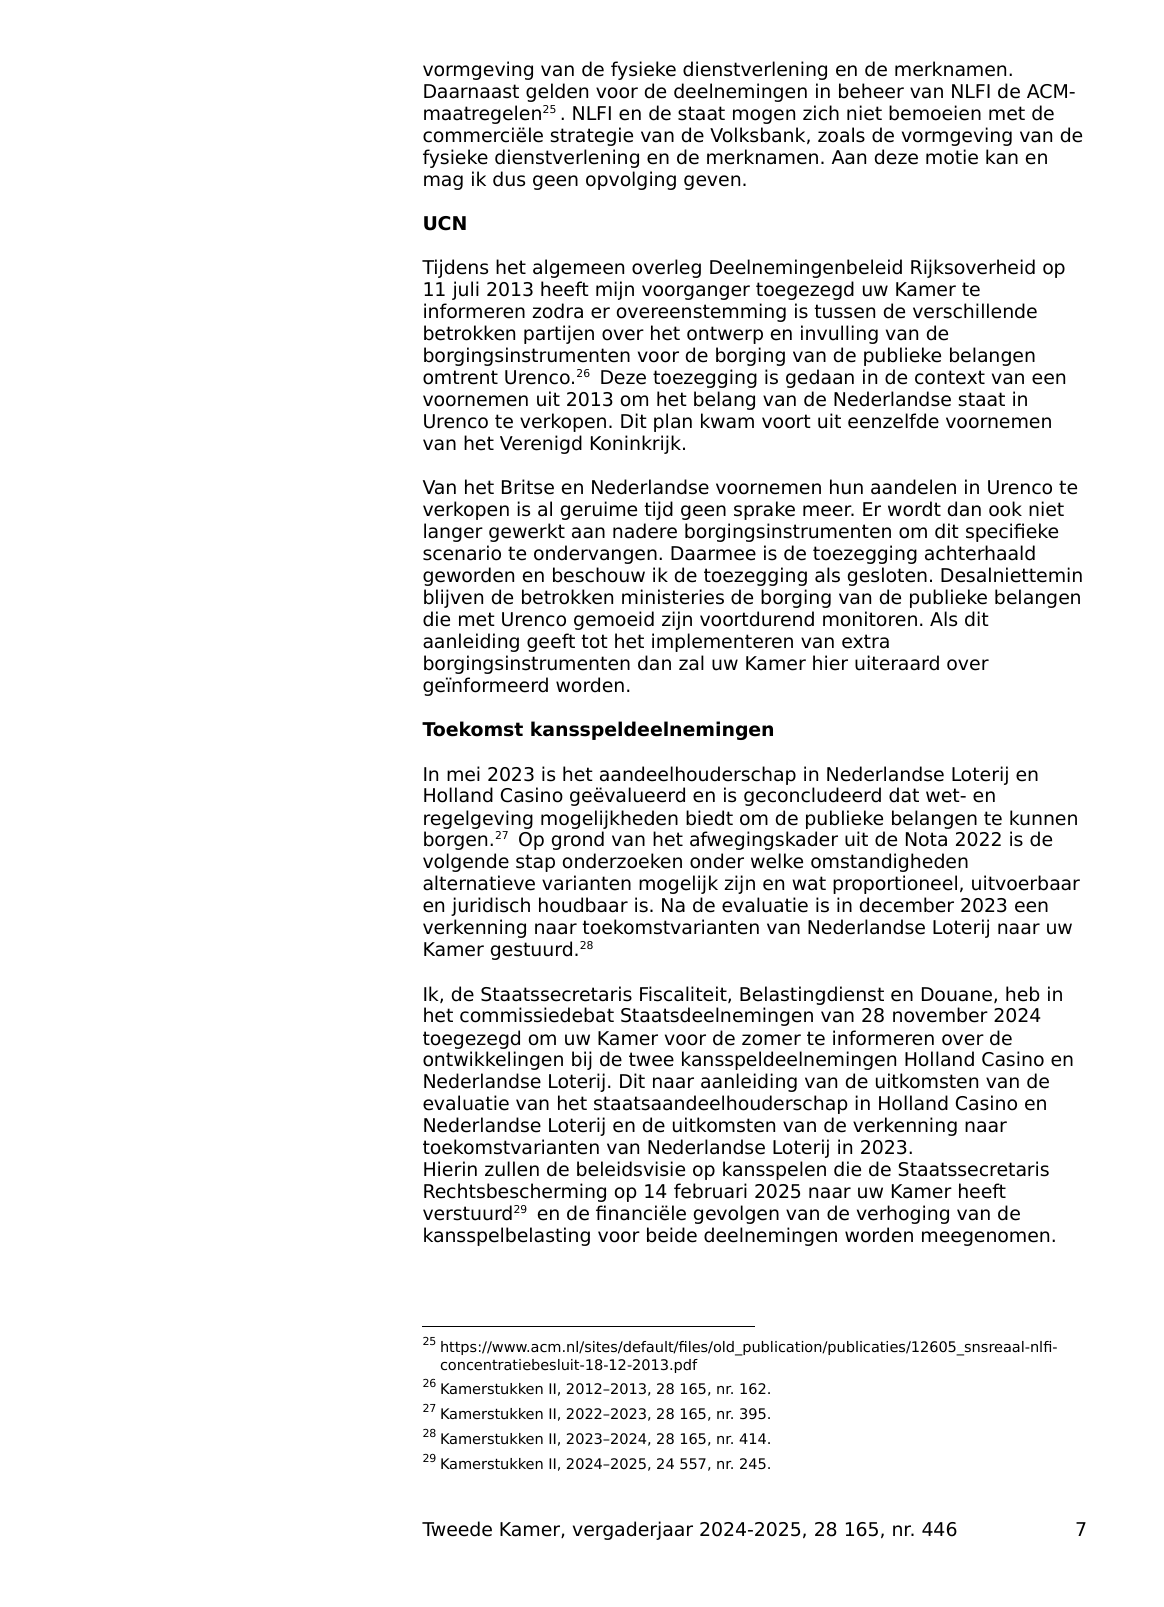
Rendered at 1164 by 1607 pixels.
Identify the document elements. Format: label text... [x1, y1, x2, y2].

text Kamerstukken II, 2024–2025, 24 557, nr. 245. [422, 1452, 1087, 1474]
text Hierin zullen de beleidsvisie op kansspelen die de Staatssecretaris Rechtsbescherming op 14 februari 2025 naar uw Kamer heeft verstuurd en de financiële gevolgen van de verhoging van de kansspelbelasting voor beide deelnemingen worden meegenomen. [422, 1159, 1087, 1247]
subtitle Toekomst kansspeldeelnemingen [422, 719, 1087, 741]
text https://www.acm.nl/sites/default/files/old_publication/publicaties/12605_snsreaal-nlfi-concentratiebesluit-18-12-2013.pdf [422, 1335, 1087, 1374]
text vormgeving van de fysieke dienstverlening en de merknamen. Daarnaast gelden voor de deelnemingen in beheer van NLFI de ACM-maatregelen. NLFI en de staat mogen zich niet bemoeien met de commerciële strategie van de Volksbank, zoals de vormgeving van de fysieke dienstverlening en de merknamen. Aan deze motie kan en mag ik dus geen opvolging geven. [422, 59, 1087, 191]
text Ik, de Staatssecretaris Fiscaliteit, Belastingdienst en Douane, heb in het commissiedebat Staatsdeelnemingen van 28 november 2024 toegezegd om uw Kamer voor de zomer te informeren over de ontwikkelingen bij de twee kansspeldeelnemingen Holland Casino en Nederlandse Loterij. Dit naar aanleiding van de uitkomsten van de evaluatie van het staatsaandeelhouderschap in Holland Casino en Nederlandse Loterij en de uitkomsten van de verkenning naar toekomstvarianten van Nederlandse Loterij in 2023. [422, 983, 1087, 1159]
subtitle UCN [422, 213, 1087, 235]
text Van het Britse en Nederlandse voornemen hun aandelen in Urenco te verkopen is al geruime tijd geen sprake meer. Er wordt dan ook niet langer gewerkt aan nadere borgingsinstrumenten om dit specifieke scenario te ondervangen. Daarmee is de toezegging achterhaald geworden en beschouw ik de toezegging als gesloten. Desalniettemin blijven de betrokken ministeries de borging van de publieke belangen die met Urenco gemoeid zijn voortdurend monitoren. Als dit aanleiding geeft tot het implementeren van extra borgingsinstrumenten dan zal uw Kamer hier uiteraard over geïnformeerd worden. [422, 477, 1087, 697]
text Tijdens het algemeen overleg Deelnemingenbeleid Rijksoverheid op 11 juli 2013 heeft mijn voorganger toegezegd uw Kamer te informeren zodra er overeenstemming is tussen de verschillende betrokken partijen over het ontwerp en invulling van de borgingsinstrumenten voor de borging van de publieke belangen omtrent Urenco. Deze toezegging is gedaan in de context van een voornemen uit 2013 om het belang van de Nederlandse staat in Urenco te verkopen. Dit plan kwam voort uit eenzelfde voornemen van het Verenigd Koninkrijk. [422, 257, 1087, 455]
text Kamerstukken II, 2022–2023, 28 165, nr. 395. [422, 1402, 1087, 1424]
text Kamerstukken II, 2023–2024, 28 165, nr. 414. [422, 1427, 1087, 1449]
text Kamerstukken II, 2012–2013, 28 165, nr. 162. [422, 1377, 1087, 1399]
text In mei 2023 is het aandeelhouderschap in Nederlandse Loterij en Holland Casino geëvalueerd en is geconcludeerd dat wet- en regelgeving mogelijkheden biedt om de publieke belangen te kunnen borgen. Op grond van het afwegingskader uit de Nota 2022 is de volgende stap onderzoeken onder welke omstandigheden alternatieve varianten mogelijk zijn en wat proportioneel, uitvoerbaar en juridisch houdbaar is. Na de evaluatie is in december 2023 een verkenning naar toekomstvarianten van Nederlandse Loterij naar uw Kamer gestuurd. [422, 763, 1087, 961]
